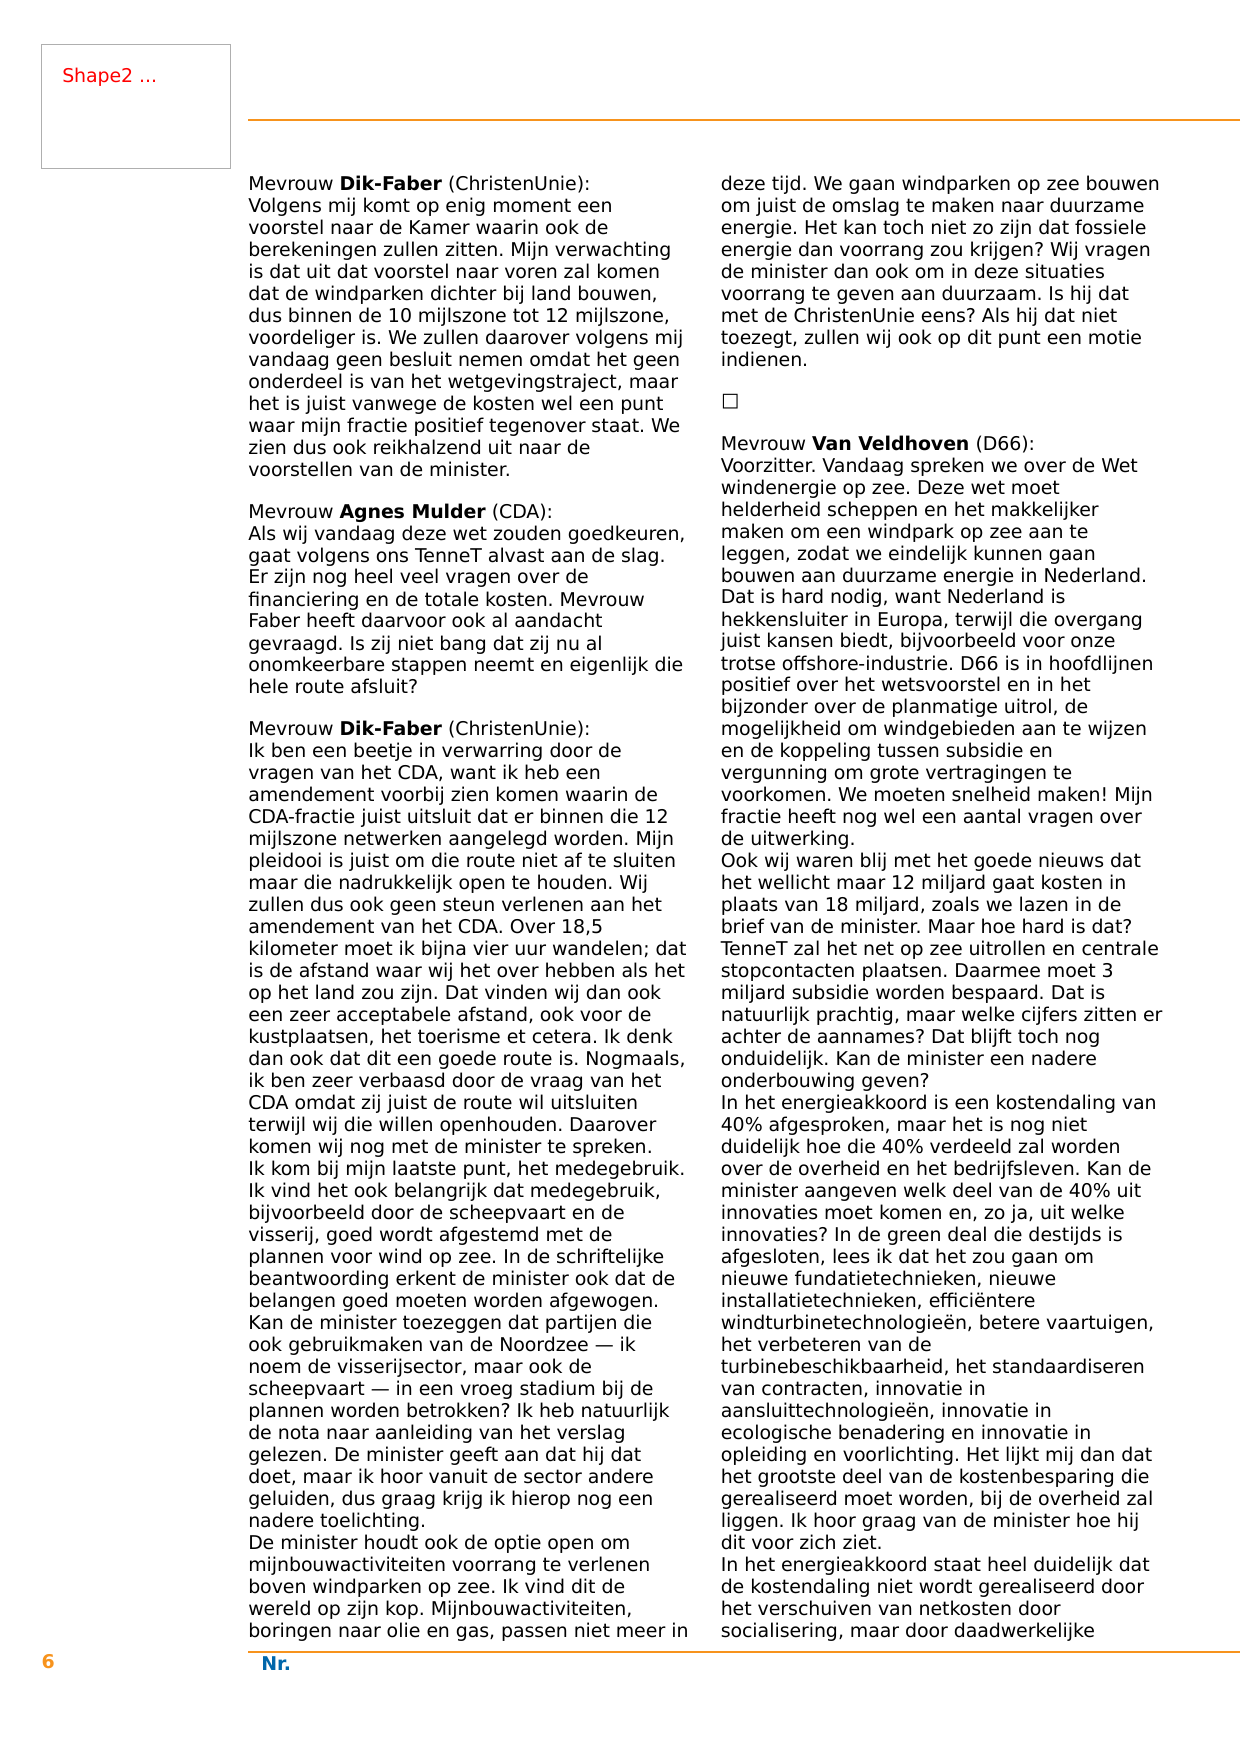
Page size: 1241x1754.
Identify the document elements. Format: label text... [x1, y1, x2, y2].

text Volgens mij komt op enig moment een voorstel naar de Kamer waarin ook de berekeningen zullen zitten. Mijn verwachting is dat uit dat voorstel naar voren zal komen dat de windparken dichter bij land bouwen, dus binnen de 10 mijlszone tot 12 mijlszone, voordeliger is. We zullen daarover volgens mij vandaag geen besluit nemen omdat het geen onderdeel is van het wetgevingstraject, maar het is juist vanwege de kosten wel een punt waar mijn fractie positief tegenover staat. We zien dus ook reikhalzend uit naar de voorstellen van de minister. [248, 195, 691, 481]
text Ook wij waren blij met het goede nieuws dat het wellicht maar 12 miljard gaat kosten in plaats van 18 miljard, zoals we lazen in de brief van de minister. Maar hoe hard is dat? TenneT zal het net op zee uitrollen en centrale stopcontacten plaatsen. Daarmee moet 3 miljard subsidie worden bespaard. Dat is natuurlijk prachtig, maar welke cijfers zitten er achter de aannames? Dat blijft toch nog onduidelijk. Kan de minister een nadere onderbouwing geven? [721, 850, 1163, 1092]
text Mevrouw Agnes Mulder (CDA): [248, 501, 691, 522]
text Mevrouw Dik-Faber (ChristenUnie): [248, 718, 691, 740]
text Voorzitter. Vandaag spreken we over de Wet windenergie op zee. Deze wet moet helderheid scheppen en het makkelijker maken om een windpark op zee aan te leggen, zodat we eindelijk kunnen gaan bouwen aan duurzame energie in Nederland. Dat is hard nodig, want Nederland is hekkensluiter in Europa, terwijl die overgang juist kansen biedt, bijvoorbeeld voor onze trotse offshore-industrie. D66 is in hoofdlijnen positief over het wetsvoorstel en in het bijzonder over de planmatige uitrol, de mogelijkheid om windgebieden aan te wijzen en de koppeling tussen subsidie en vergunning om grote vertragingen te voorkomen. We moeten snelheid maken! Mijn fractie heeft nog wel een aantal vragen over de uitwerking. [721, 454, 1163, 850]
text Ik kom bij mijn laatste punt, het medegebruik. Ik vind het ook belangrijk dat medegebruik, bijvoorbeeld door de scheepvaart en de visserij, goed wordt afgestemd met de plannen voor wind op zee. In de schriftelijke beantwoording erkent de minister ook dat de belangen goed moeten worden afgewogen. Kan de minister toezeggen dat partijen die ook gebruikmaken van de Noordzee — ik noem de visserijsector, maar ook de scheepvaart — in een vroeg stadium bij de plannen worden betrokken? Ik heb natuurlijk de nota naar aanleiding van het verslag gelezen. De minister geeft aan dat hij dat doet, maar ik hoor vanuit de sector andere geluiden, dus graag krijg ik hierop nog een nadere toelichting. [248, 1158, 691, 1532]
text ⬜ [721, 391, 1163, 413]
text In het energieakkoord is een kostendaling van 40% afgesproken, maar het is nog niet duidelijk hoe die 40% verdeeld zal worden over de overheid en het bedrijfsleven. Kan de minister aangeven welk deel van de 40% uit innovaties moet komen en, zo ja, uit welke innovaties? In de green deal die destijds is afgesloten, lees ik dat het zou gaan om nieuwe fundatietechnieken, nieuwe installatietechnieken, efficiëntere windturbinetechnologieën, betere vaartuigen, het verbeteren van de turbinebeschikbaarheid, het standaardiseren van contracten, innovatie in aansluittechnologieën, innovatie in ecologische benadering en innovatie in opleiding en voorlichting. Het lijkt mij dan dat het grootste deel van de kostenbesparing die gerealiseerd moet worden, bij de overheid zal liggen. Ik hoor graag van de minister hoe hij dit voor zich ziet. [721, 1092, 1163, 1553]
text In het energieakkoord staat heel duidelijk dat de kostendaling niet wordt gerealiseerd door het verschuiven van netkosten door socialisering, maar door daadwerkelijke [721, 1553, 1163, 1641]
text Mevrouw Van Veldhoven (D66): [721, 433, 1163, 454]
text Als wij vandaag deze wet zouden goedkeuren, gaat volgens ons TenneT alvast aan de slag. Er zijn nog heel veel vragen over de financiering en de totale kosten. Mevrouw Faber heeft daarvoor ook al aandacht gevraagd. Is zij niet bang dat zij nu al onomkeerbare stappen neemt en eigenlijk die hele route afsluit? [248, 522, 691, 698]
text De minister houdt ook de optie open om mijnbouwactiviteiten voorrang te verlenen boven windparken op zee. Ik vind dit de wereld op zijn kop. Mijnbouwactiviteiten, boringen naar olie en gas, passen niet meer in [248, 1532, 691, 1641]
text Ik ben een beetje in verwarring door de vragen van het CDA, want ik heb een amendement voorbij zien komen waarin de CDA-fractie juist uitsluit dat er binnen die 12 mijlszone netwerken aangelegd worden. Mijn pleidooi is juist om die route niet af te sluiten maar die nadrukkelijk open te houden. Wij zullen dus ook geen steun verlenen aan het amendement van het CDA. Over 18,5 kilometer moet ik bijna vier uur wandelen; dat is de afstand waar wij het over hebben als het op het land zou zijn. Dat vinden wij dan ook een zeer acceptabele afstand, ook voor de kustplaatsen, het toerisme et cetera. Ik denk dan ook dat dit een goede route is. Nogmaals, ik ben zeer verbaasd door de vraag van het CDA omdat zij juist de route wil uitsluiten terwijl wij die willen openhouden. Daarover komen wij nog met de minister te spreken. [248, 740, 691, 1158]
text Mevrouw Dik-Faber (ChristenUnie): [248, 173, 691, 195]
text deze tijd. We gaan windparken op zee bouwen om juist de omslag te maken naar duurzame energie. Het kan toch niet zo zijn dat fossiele energie dan voorrang zou krijgen? Wij vragen de minister dan ook om in deze situaties voorrang te geven aan duurzaam. Is hij dat met de ChristenUnie eens? Als hij dat niet toezegt, zullen wij ook op dit punt een motie indienen. [721, 173, 1163, 371]
